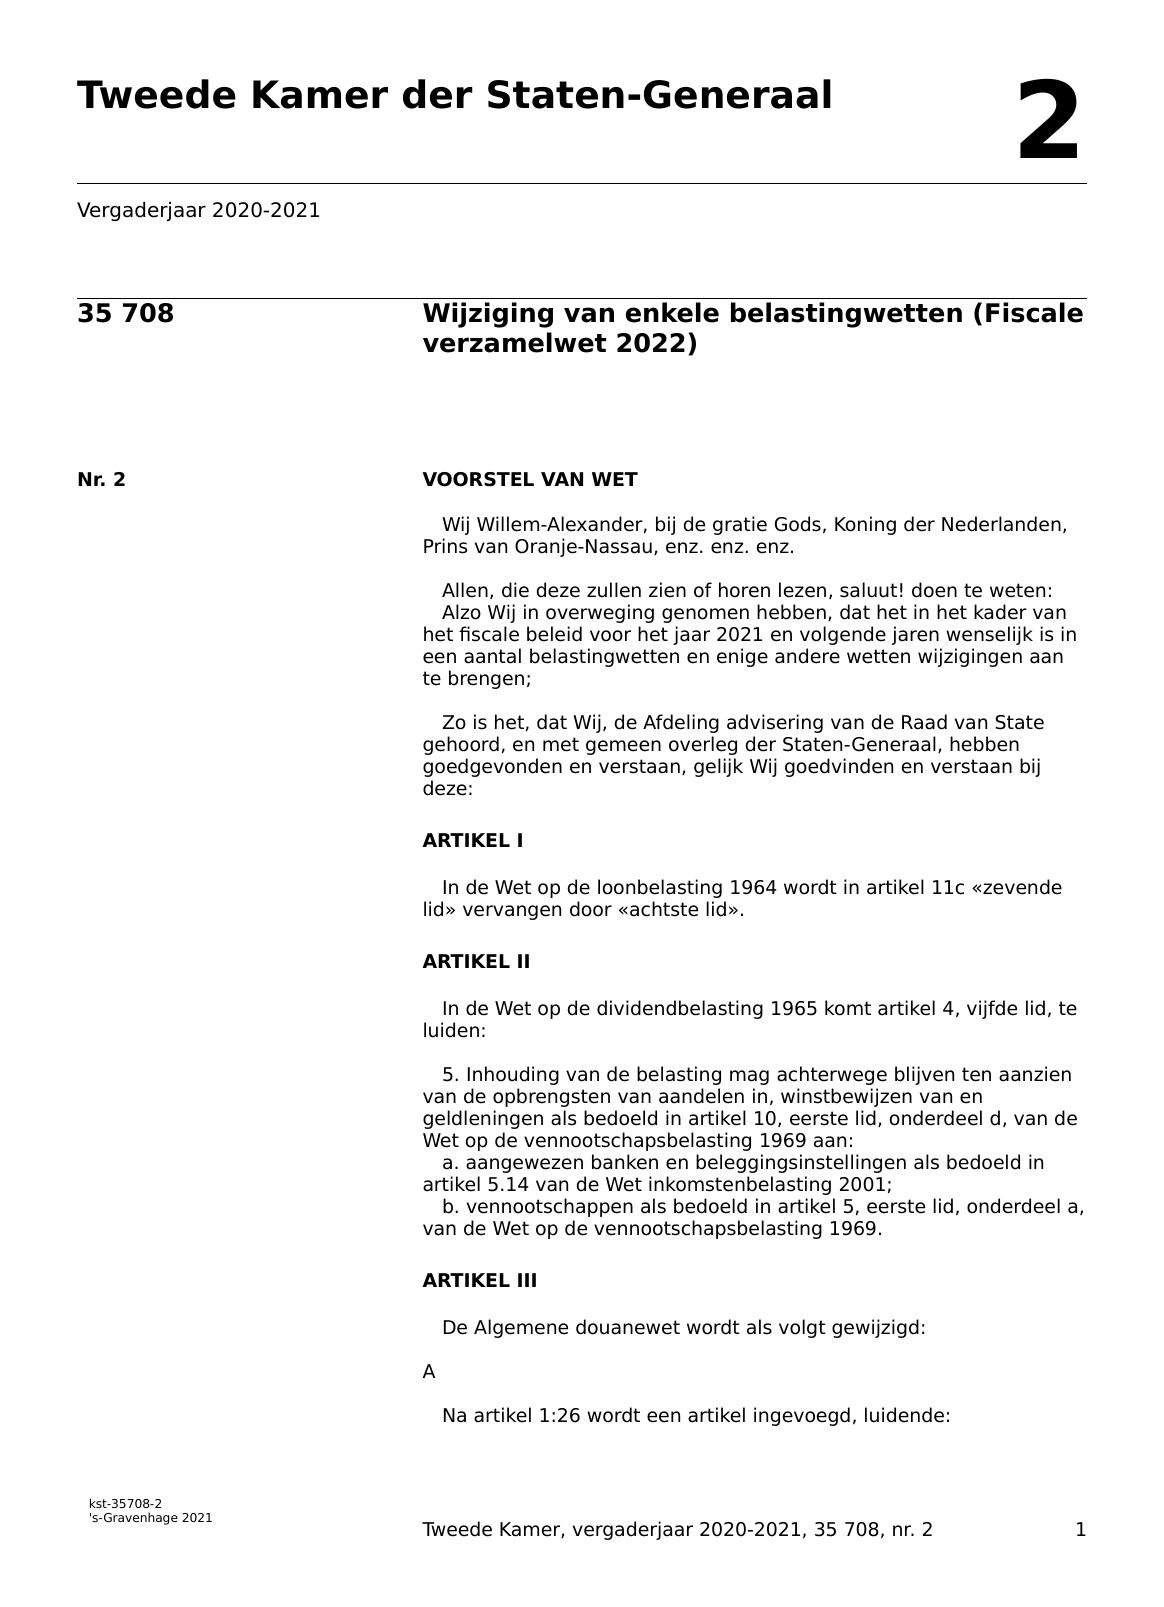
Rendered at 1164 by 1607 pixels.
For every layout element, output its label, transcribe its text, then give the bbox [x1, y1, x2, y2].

text 's-Gravenhage 2021 [88, 1511, 323, 1525]
subtitle 35 708 Wijziging van enkele belastingwetten (Fiscale verzamelwet 2022) [77, 299, 1087, 358]
subtitle ARTIKEL I [422, 830, 1087, 852]
subtitle ARTIKEL II [422, 951, 1087, 973]
text In de Wet op de dividendbelasting 1965 komt artikel 4, vijfde lid, te luiden: [422, 998, 1087, 1042]
text Na artikel 1:26 wordt een artikel ingevoegd, luidende: [422, 1405, 1087, 1427]
text kst-35708-2 [88, 1497, 323, 1511]
table_header Tweede Kamer der Staten-Generaal [77, 59, 886, 183]
subtitle ARTIKEL III [422, 1269, 1087, 1292]
text Allen, die deze zullen zien of horen lezen, saluut! doen te weten: [422, 580, 1087, 602]
text 5. Inhouding van de belasting mag achterwege blijven ten aanzien van de opbrengsten van aandelen in, winstbewijzen van en geldleningen als bedoeld in artikel 10, eerste lid, onderdeel d, van de Wet op de vennootschapsbelasting 1969 aan: [422, 1064, 1087, 1152]
text A [422, 1361, 1087, 1383]
text a. aangewezen banken en beleggingsinstellingen als bedoeld in artikel 5.14 van de Wet inkomstenbelasting 2001; [422, 1152, 1087, 1196]
text Alzo Wij in overweging genomen hebben, dat het in het kader van het fiscale beleid voor het jaar 2021 en volgende jaren wenselijk is in een aantal belastingwetten en enige andere wetten wijzigingen aan te brengen; [422, 602, 1087, 689]
text Zo is het, dat Wij, de Afdeling advisering van de Raad van State gehoord, en met gemeen overleg der Staten-Generaal, hebben goedgevonden en verstaan, gelijk Wij goedvinden en verstaan bij deze: [422, 712, 1087, 800]
text b. vennootschappen als bedoeld in artikel 5, eerste lid, onderdeel a, van de Wet op de vennootschapsbelasting 1969. [422, 1196, 1087, 1239]
text De Algemene douanewet wordt als volgt gewijzigd: [422, 1317, 1087, 1338]
subtitle Nr. 2 VOORSTEL VAN WET [77, 469, 1087, 491]
text Wij Willem-Alexander, bij de gratie Gods, Koning der Nederlanden, Prins van Oranje-Nassau, enz. enz. enz. [422, 513, 1087, 557]
table_cell Vergaderjaar 2020-2021 [77, 184, 1087, 298]
table_header 2 [886, 59, 1087, 183]
text In de Wet op de loonbelasting 1964 wordt in artikel 11c «zevende lid» vervangen door «achtste lid». [422, 877, 1087, 921]
